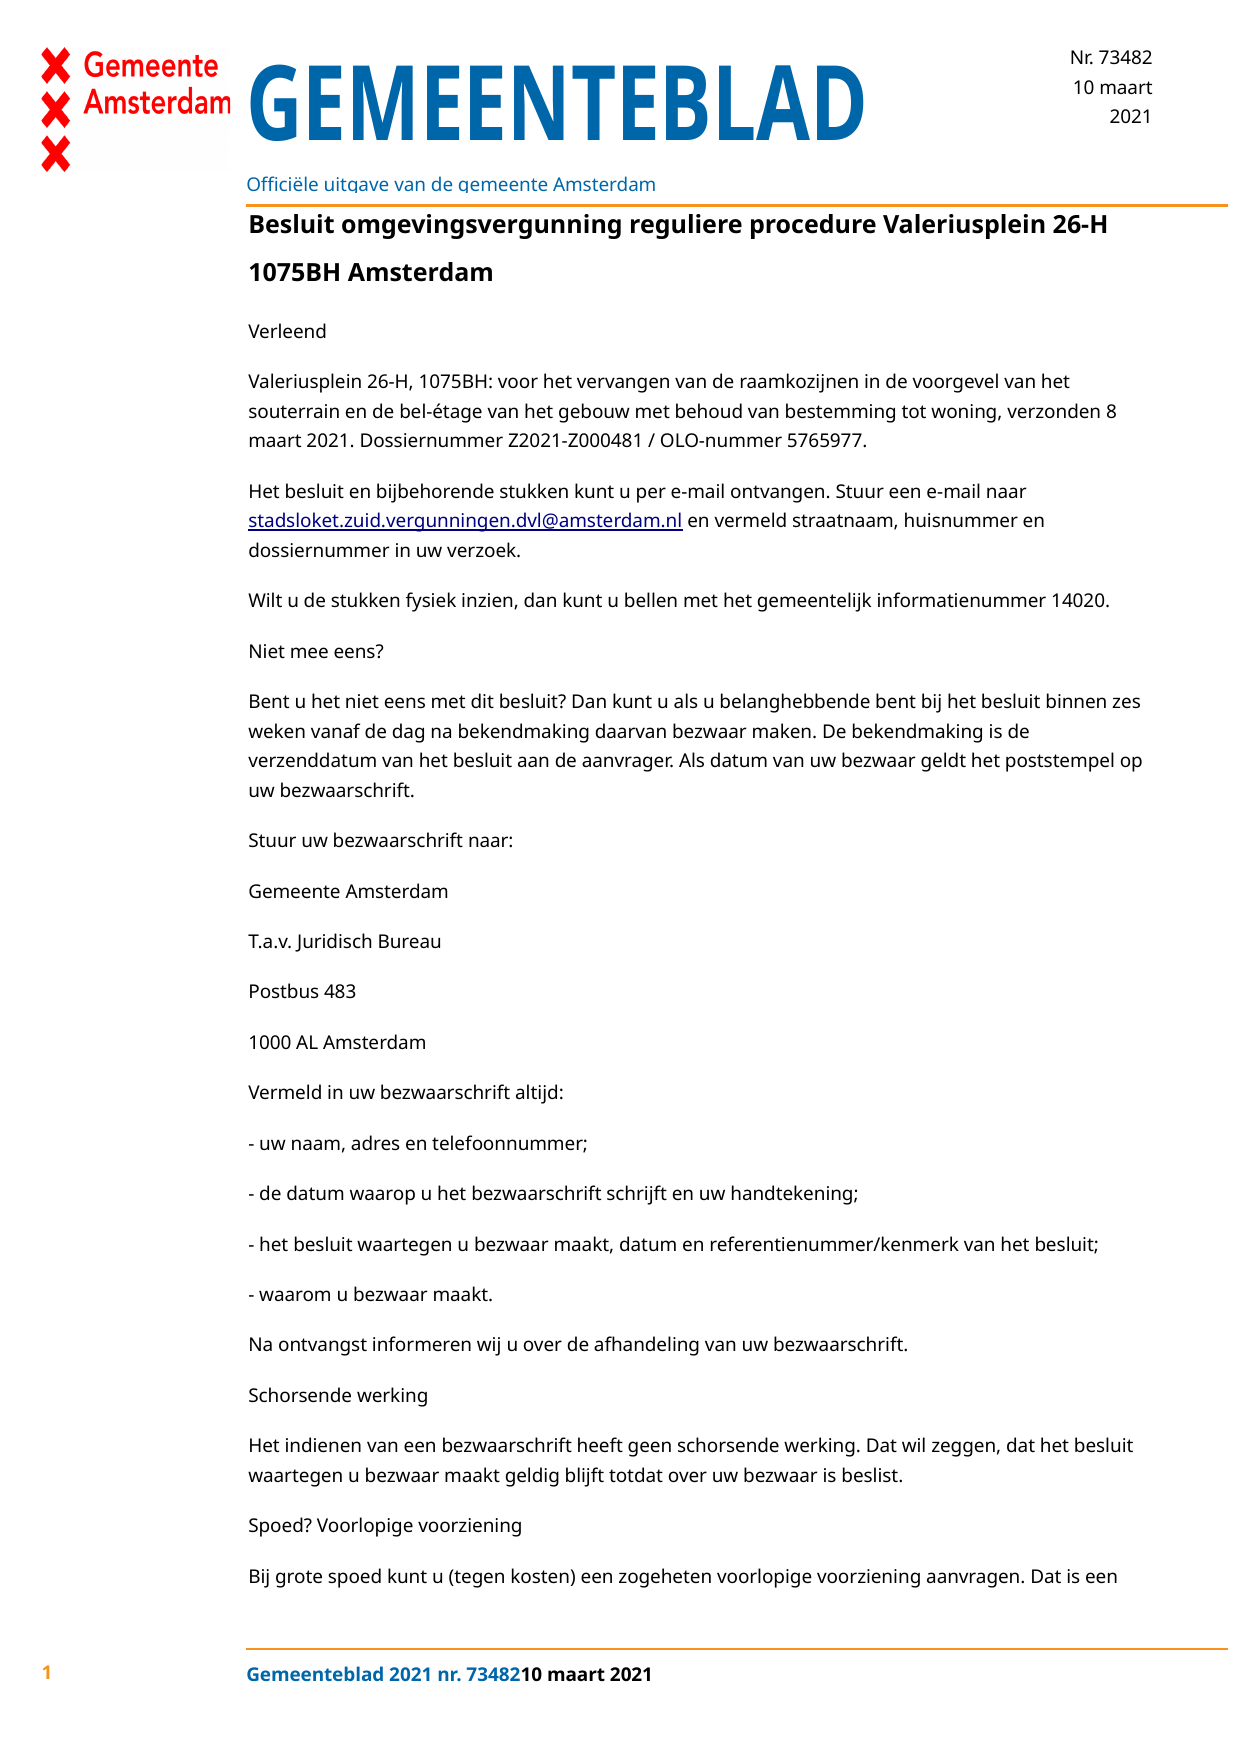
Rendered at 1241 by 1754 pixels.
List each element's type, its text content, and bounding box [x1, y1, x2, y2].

text - het besluit waartegen u bezwaar maakt, datum en referentienummer/kenmerk van het besluit; [248, 1231, 1152, 1257]
text Het indienen van een bezwaarschrift heeft geen schorsende werking. Dat wil zeggen, dat het besluit waartegen u bezwaar maakt geldig blijft totdat over uw bezwaar is beslist. [248, 1432, 1152, 1488]
text Schorsende werking [248, 1382, 1152, 1408]
text Valeriusplein 26-H, 1075BH: voor het vervangen van de raamkozijnen in de voorgevel van het souterrain en de bel-étage van het gebouw met behoud van bestemming tot woning, verzonden 8 maart 2021. Dossiernummer Z2021-Z000481 / OLO-nummer 5765977. [248, 368, 1152, 453]
text 1000 AL Amsterdam [248, 1029, 1152, 1055]
text Bent u het niet eens met dit besluit? Dan kunt u als u belanghebbende bent bij het besluit binnen zes weken vanaf de dag na bekendmaking daarvan bezwaar maken. De bekendmaking is de verzenddatum van het besluit aan de aanvrager. Als datum van uw bezwaar geldt het poststempel op uw bezwaarschrift. [248, 688, 1152, 803]
text - uw naam, adres en telefoonnummer; [248, 1130, 1152, 1156]
text Wilt u de stukken fysiek inzien, dan kunt u bellen met het gemeentelijk informatienummer 14020. [248, 587, 1152, 613]
text Niet mee eens? [248, 638, 1152, 664]
text - de datum waarop u het bezwaarschrift schrijft en uw handtekening; [248, 1180, 1152, 1206]
picture [41, 47, 231, 172]
text Het besluit en bijbehorende stukken kunt u per e-mail ontvangen. Stuur een e-mail naar stadsloket.zuid.vergunningen.dvl@amsterdam.nl en vermeld straatnaam, huisnummer en dossiernummer in uw verzoek. [248, 478, 1152, 563]
text Verleend [248, 318, 1152, 344]
text Vermeld in uw bezwaarschrift altijd: [248, 1079, 1152, 1105]
text Spoed? Voorlopige voorziening [248, 1512, 1152, 1538]
text Postbus 483 [248, 979, 1152, 1004]
text Gemeente Amsterdam [248, 878, 1152, 904]
text Besluit omgevingsvergunning reguliere procedure Valeriusplein 26-H 1075BH Amsterdam [248, 207, 1152, 288]
text T.a.v. Juridisch Bureau [248, 928, 1152, 954]
text Stuur uw bezwaarschrift naar: [248, 827, 1152, 853]
text - waarom u bezwaar maakt. [248, 1281, 1152, 1307]
text Bij grote spoed kunt u (tegen kosten) een zogeheten voorlopige voorziening aanvragen. Dat is een [248, 1563, 1152, 1589]
text Na ontvangst informeren wij u over de afhandeling van uw bezwaarschrift. [248, 1332, 1152, 1357]
